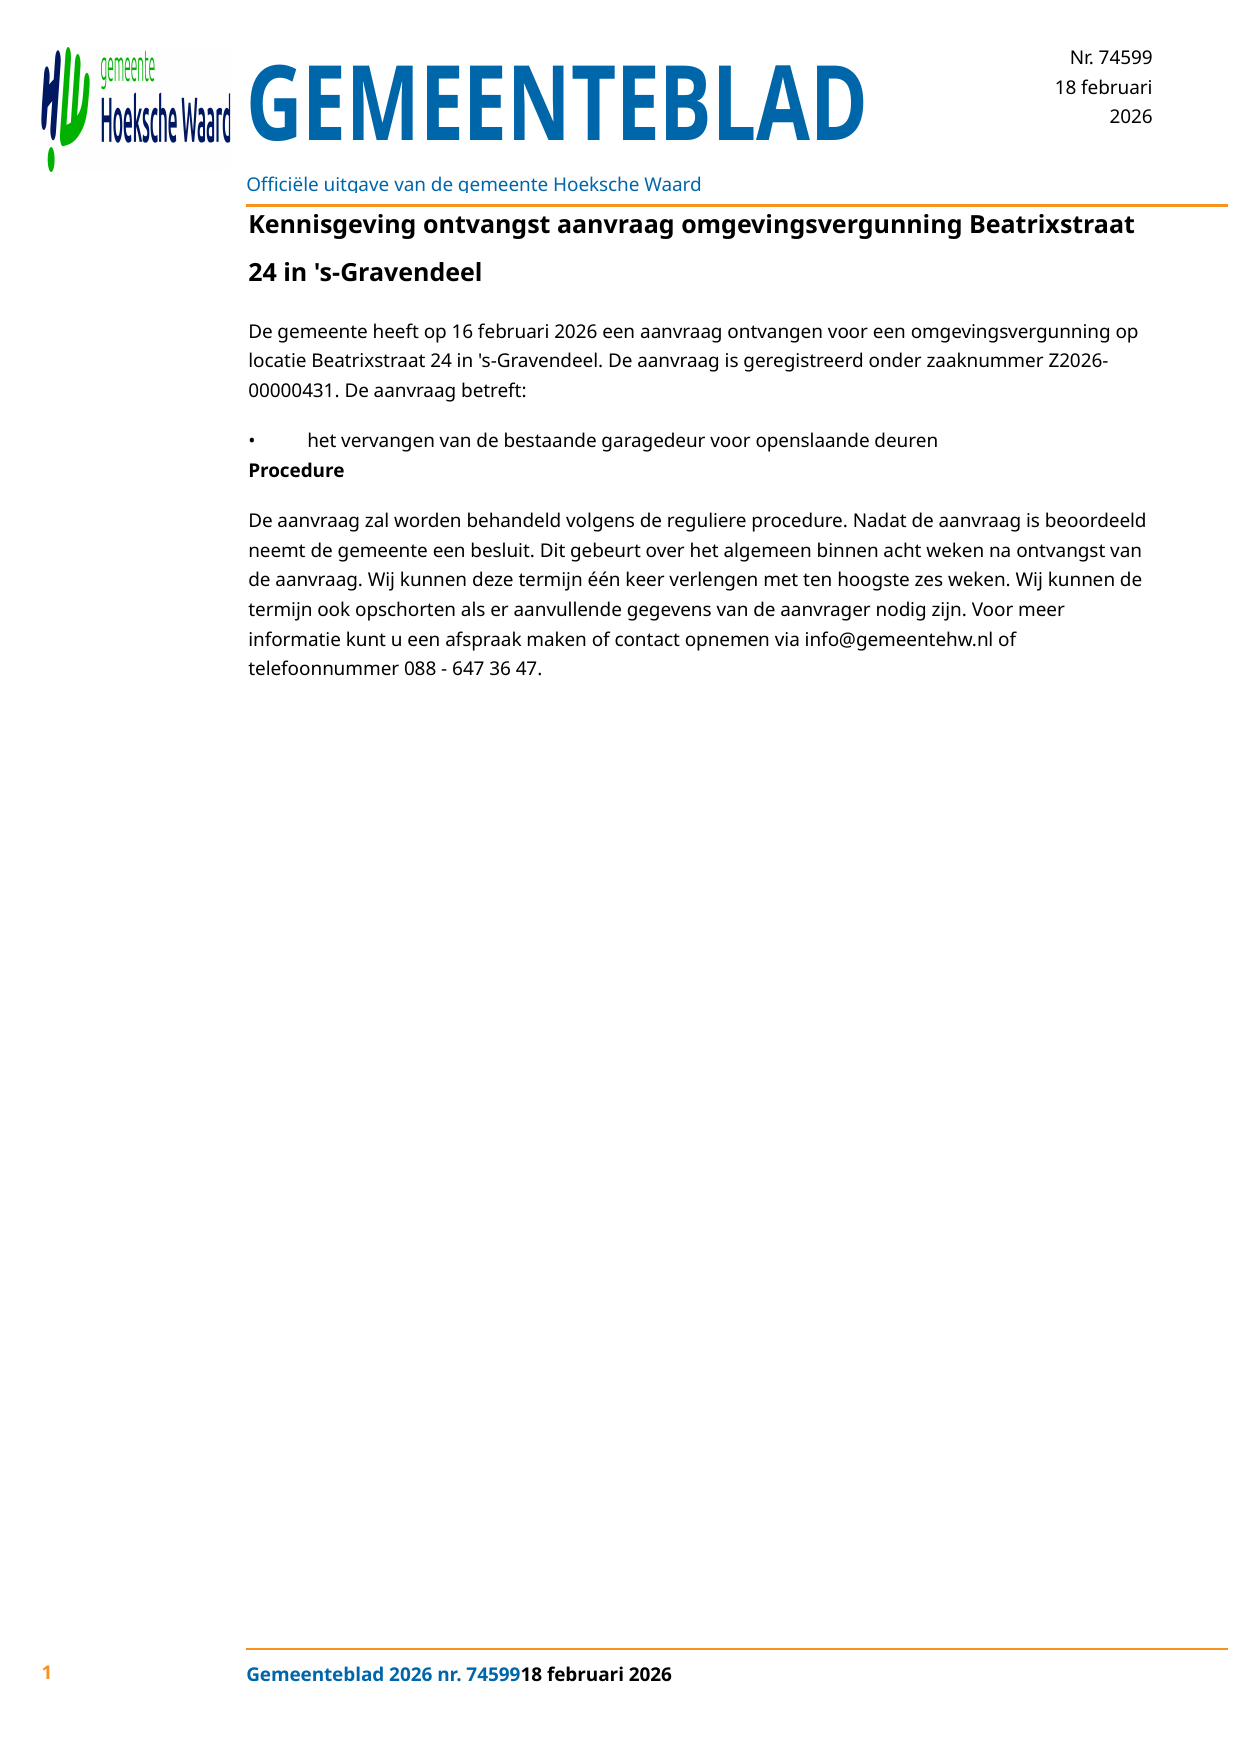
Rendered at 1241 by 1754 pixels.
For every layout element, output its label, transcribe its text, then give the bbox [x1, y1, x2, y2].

text Kennisgeving ontvangst aanvraag omgevingsvergunning Beatrixstraat 24 in 's-Gravendeel [248, 207, 1152, 288]
text Procedure [248, 457, 1152, 483]
text De gemeente heeft op 16 februari 2026 een aanvraag ontvangen voor een omgevingsvergunning op locatie Beatrixstraat 24 in 's-Gravendeel. De aanvraag is geregistreerd onder zaaknummer Z2026-00000431. De aanvraag betreft: [248, 318, 1152, 403]
text De aanvraag zal worden behandeld volgens de reguliere procedure. Nadat de aanvraag is beoordeeld neemt de gemeente een besluit. Dit gebeurt over het algemeen binnen acht weken na ontvangst van de aanvraag. Wij kunnen deze termijn één keer verlengen met ten hoogste zes weken. Wij kunnen de termijn ook opschorten als er aanvullende gegevens van de aanvrager nodig zijn. Voor meer informatie kunt u een afspraak maken of contact opnemen via info@gemeentehw.nl of telefoonnummer 088 - 647 36 47. [248, 507, 1152, 681]
picture [41, 47, 231, 172]
list het vervangen van de bestaande garagedeur voor openslaande deuren [248, 427, 1152, 453]
